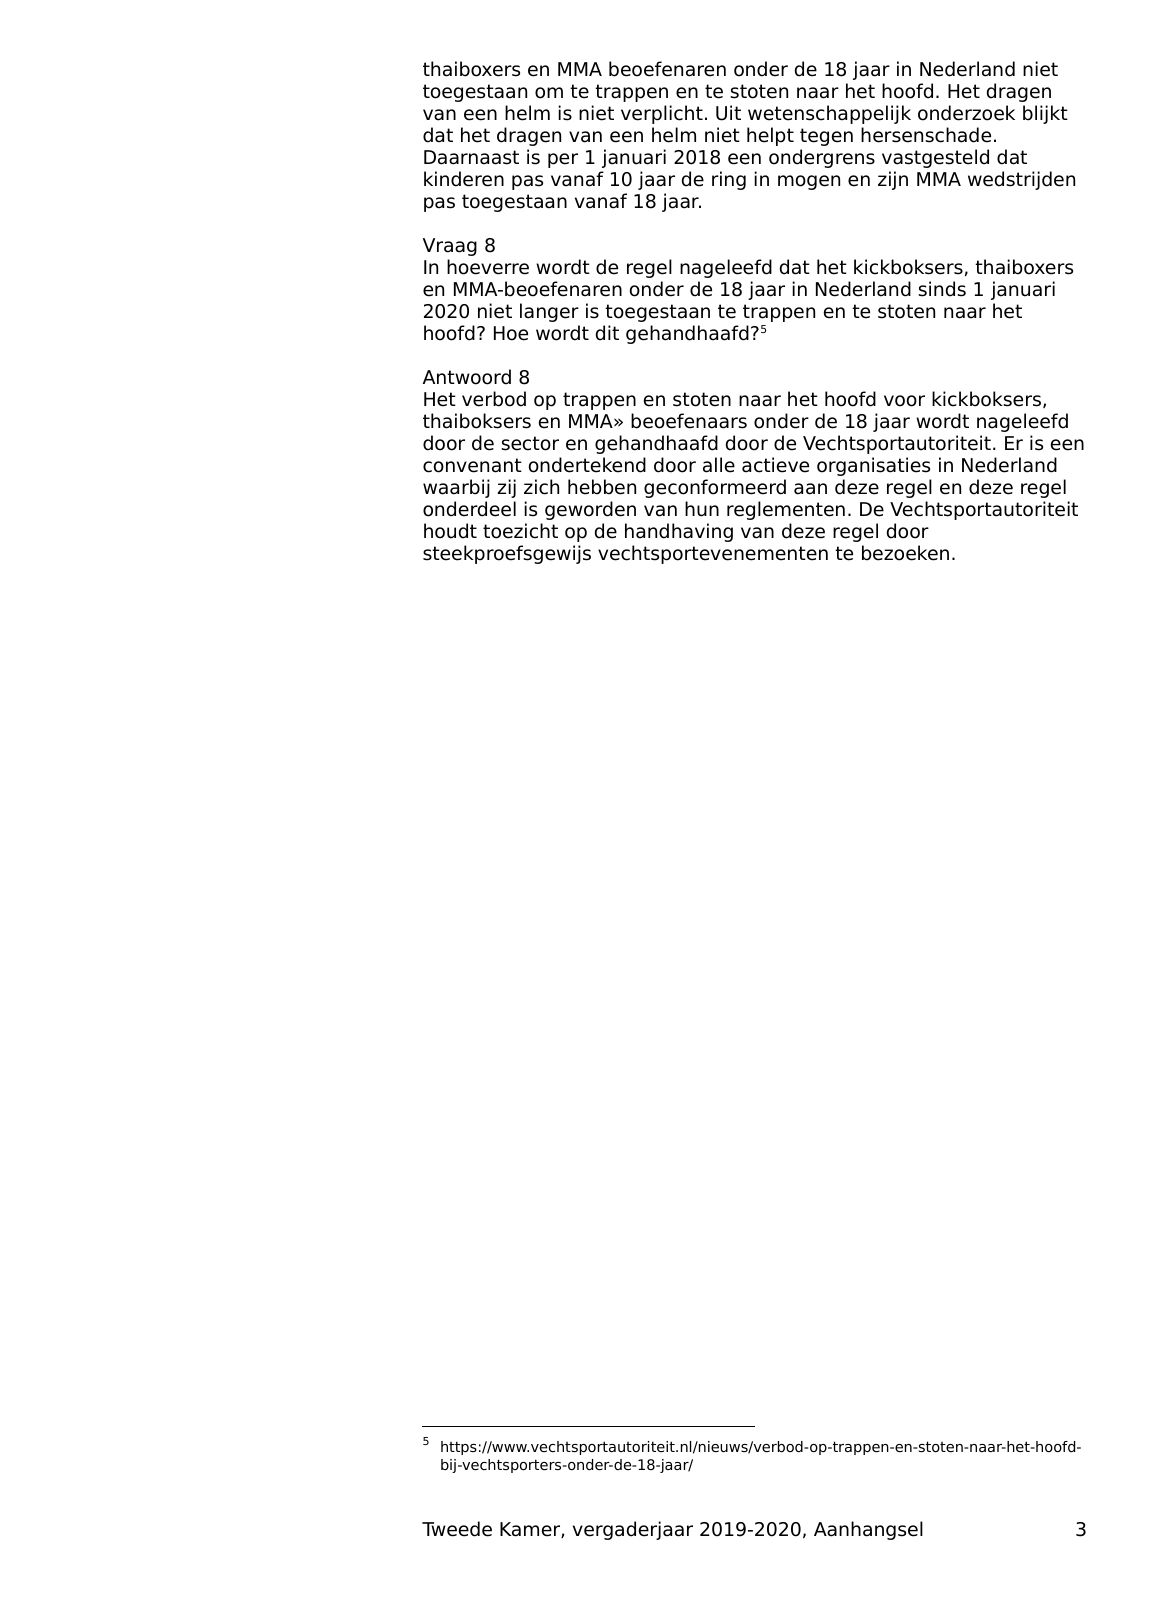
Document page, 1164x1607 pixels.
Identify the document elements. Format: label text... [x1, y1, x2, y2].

text https://www.vechtsportautoriteit.nl/nieuws/verbod-op-trappen-en-stoten-naar-het-hoofd-bij-vechtsporters-onder-de-18-jaar/ [422, 1435, 1087, 1474]
text Vraag 8 [422, 235, 1087, 257]
text Het verbod op trappen en stoten naar het hoofd voor kickboksers, thaiboksers en MMA» beoefenaars onder de 18 jaar wordt nageleefd door de sector en gehandhaafd door de Vechtsportautoriteit. Er is een convenant ondertekend door alle actieve organisaties in Nederland waarbij zij zich hebben geconformeerd aan deze regel en deze regel onderdeel is geworden van hun reglementen. De Vechtsportautoriteit houdt toezicht op de handhaving van deze regel door steekproefsgewijs vechtsportevenementen te bezoeken. [422, 389, 1087, 565]
text Antwoord 8 [422, 367, 1087, 389]
text thaiboxers en MMA beoefenaren onder de 18 jaar in Nederland niet toegestaan om te trappen en te stoten naar het hoofd. Het dragen van een helm is niet verplicht. Uit wetenschappelijk onderzoek blijkt dat het dragen van een helm niet helpt tegen hersenschade. Daarnaast is per 1 januari 2018 een ondergrens vastgesteld dat kinderen pas vanaf 10 jaar de ring in mogen en zijn MMA wedstrijden pas toegestaan vanaf 18 jaar. [422, 59, 1087, 213]
text In hoeverre wordt de regel nageleefd dat het kickboksers, thaiboxers en MMA-beoefenaren onder de 18 jaar in Nederland sinds 1 januari 2020 niet langer is toegestaan te trappen en te stoten naar het hoofd? Hoe wordt dit gehandhaafd? [422, 257, 1087, 345]
